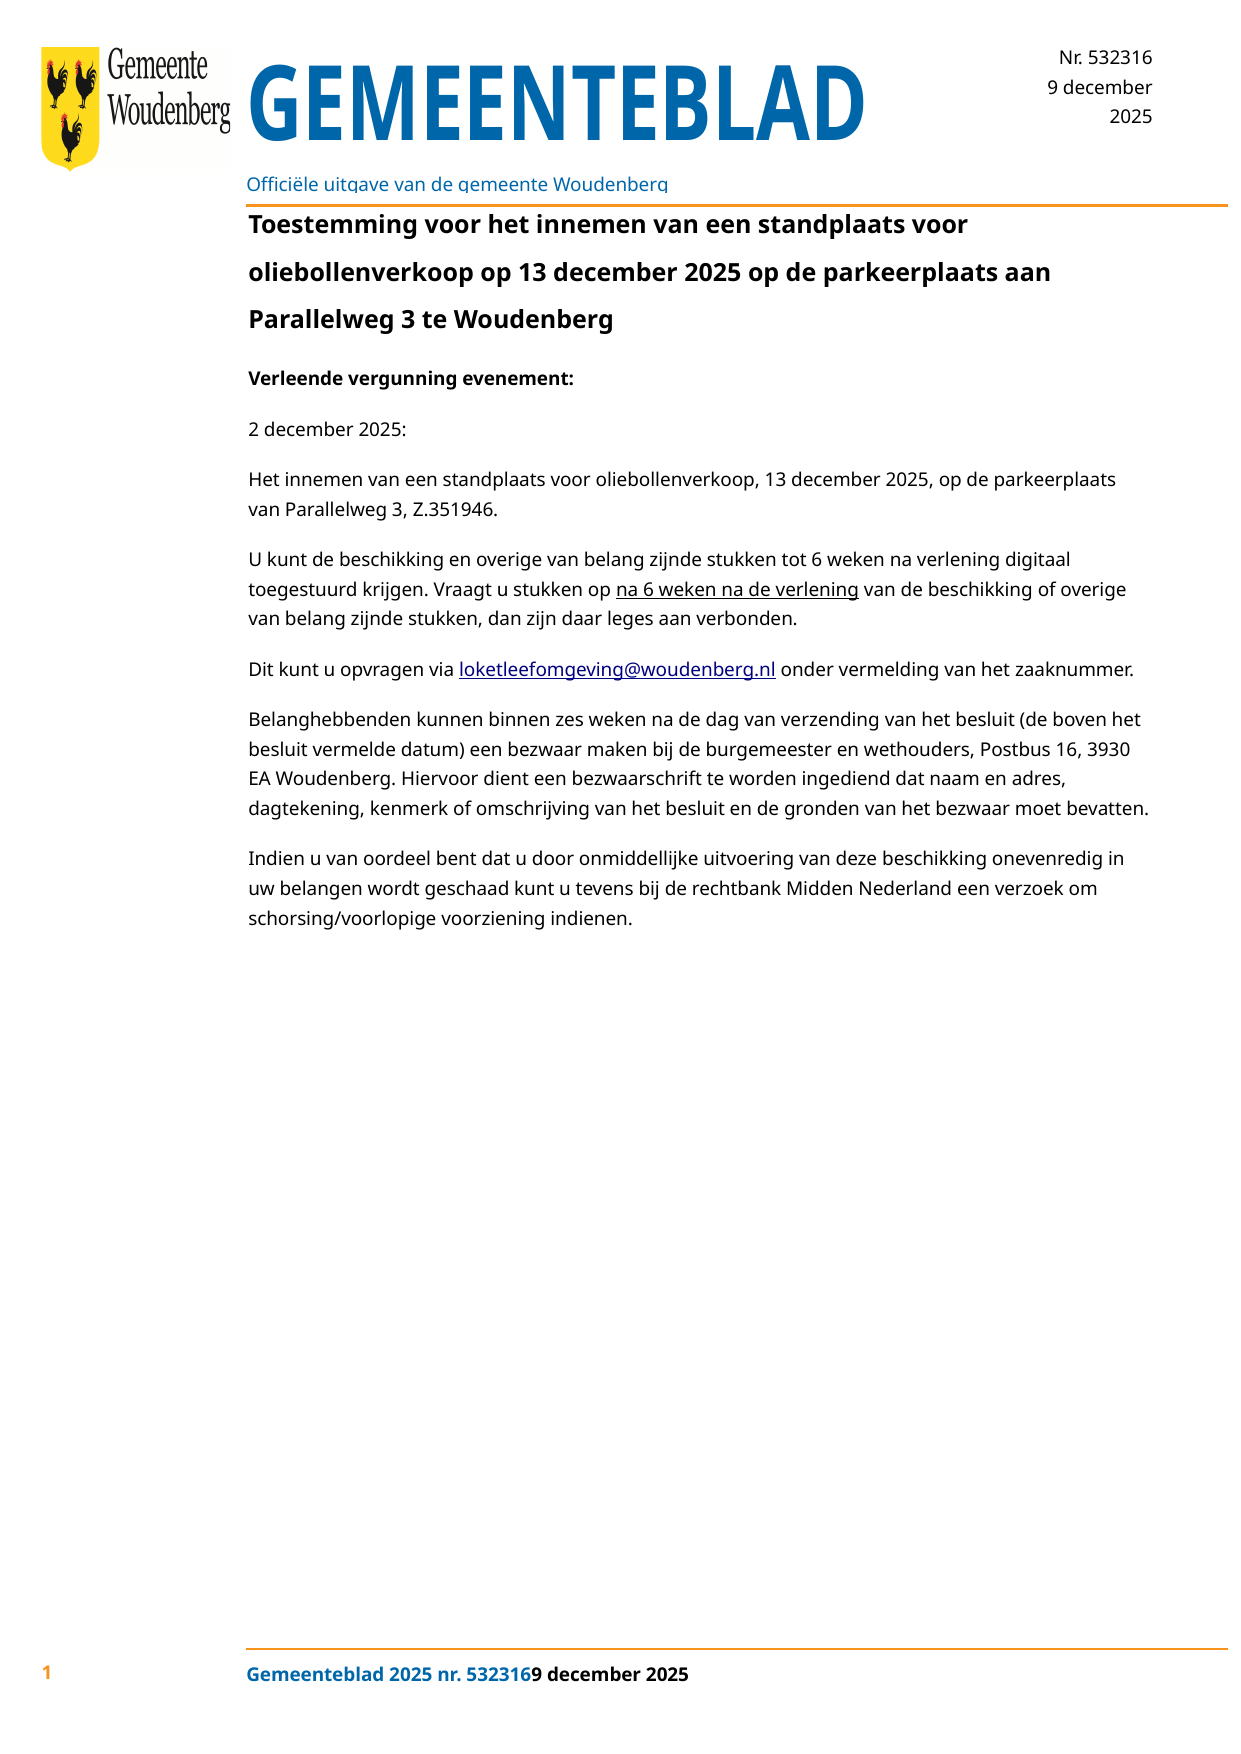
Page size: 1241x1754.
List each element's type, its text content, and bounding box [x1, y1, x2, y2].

text Toestemming voor het innemen van een standplaats voor oliebollenverkoop op 13 december 2025 op de parkeerplaats aan Parallelweg 3 te Woudenberg [248, 207, 1152, 336]
text Dit kunt u opvragen via loketleefomgeving@woudenberg.nl onder vermelding van het zaaknummer. [248, 656, 1152, 682]
text Het innemen van een standplaats voor oliebollenverkoop, 13 december 2025, op de parkeerplaats van Parallelweg 3, Z.351946. [248, 466, 1152, 522]
picture [41, 47, 231, 172]
text Belanghebbenden kunnen binnen zes weken na de dag van verzending van het besluit (de boven het besluit vermelde datum) een bezwaar maken bij de burgemeester en wethouders, Postbus 16, 3930 EA Woudenberg. Hiervoor dient een bezwaarschrift te worden ingediend dat naam en adres, dagtekening, kenmerk of omschrijving van het besluit en de gronden van het bezwaar moet bevatten. [248, 706, 1152, 821]
text U kunt de beschikking en overige van belang zijnde stukken tot 6 weken na verlening digitaal toegestuurd krijgen. Vraagt u stukken op na 6 weken na de verlening van de beschikking of overige van belang zijnde stukken, dan zijn daar leges aan verbonden. [248, 546, 1152, 631]
text Verleende vergunning evenement: [248, 366, 1152, 391]
text 2 december 2025: [248, 416, 1152, 442]
text Indien u van oordeel bent dat u door onmiddellijke uitvoering van deze beschikking onevenredig in uw belangen wordt geschaad kunt u tevens bij de rechtbank Midden Nederland een verzoek om schorsing/voorlopige voorziening indienen. [248, 846, 1152, 930]
